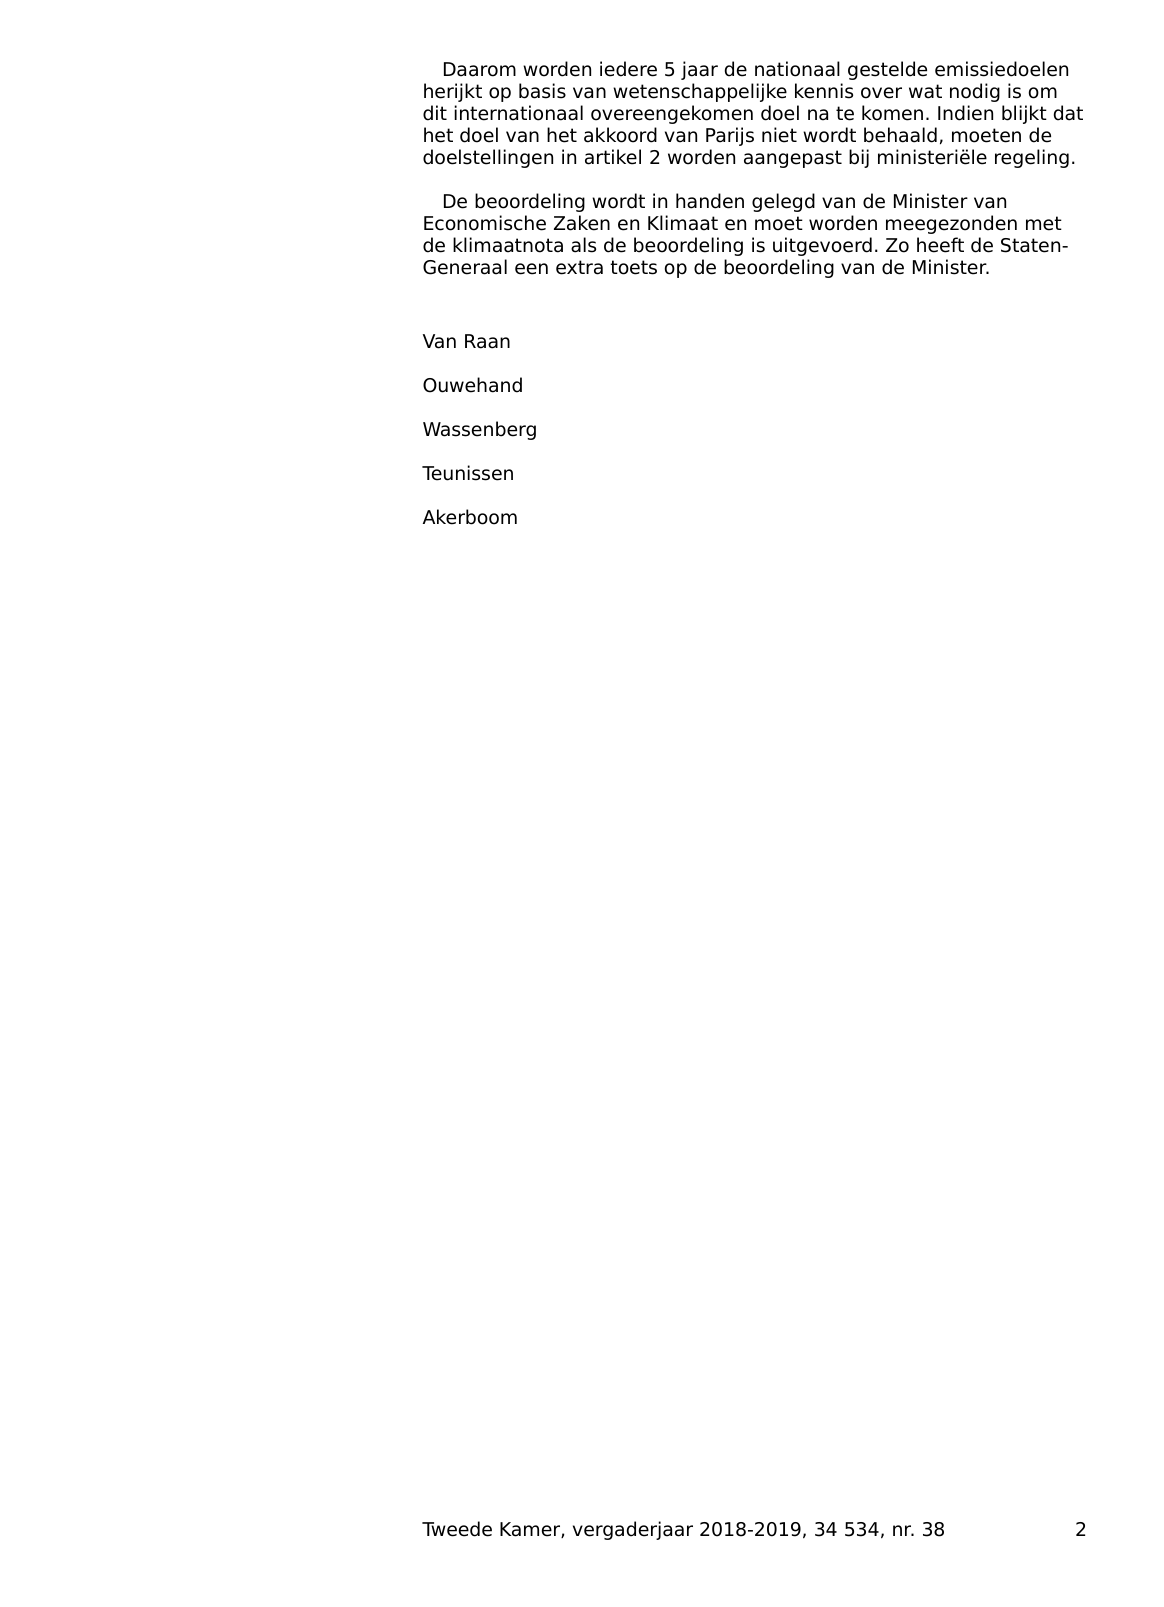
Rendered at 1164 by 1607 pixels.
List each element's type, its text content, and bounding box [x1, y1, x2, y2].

text Daarom worden iedere 5 jaar de nationaal gestelde emissiedoelen herijkt op basis van wetenschappelijke kennis over wat nodig is om dit internationaal overeengekomen doel na te komen. Indien blijkt dat het doel van het akkoord van Parijs niet wordt behaald, moeten de doelstellingen in artikel 2 worden aangepast bij ministeriële regeling. [422, 59, 1087, 169]
text Van Raan Ouwehand Wassenberg Teunissen Akerboom [422, 309, 1087, 529]
text De beoordeling wordt in handen gelegd van de Minister van Economische Zaken en Klimaat en moet worden meegezonden met de klimaatnota als de beoordeling is uitgevoerd. Zo heeft de Staten-Generaal een extra toets op de beoordeling van de Minister. [422, 191, 1087, 279]
